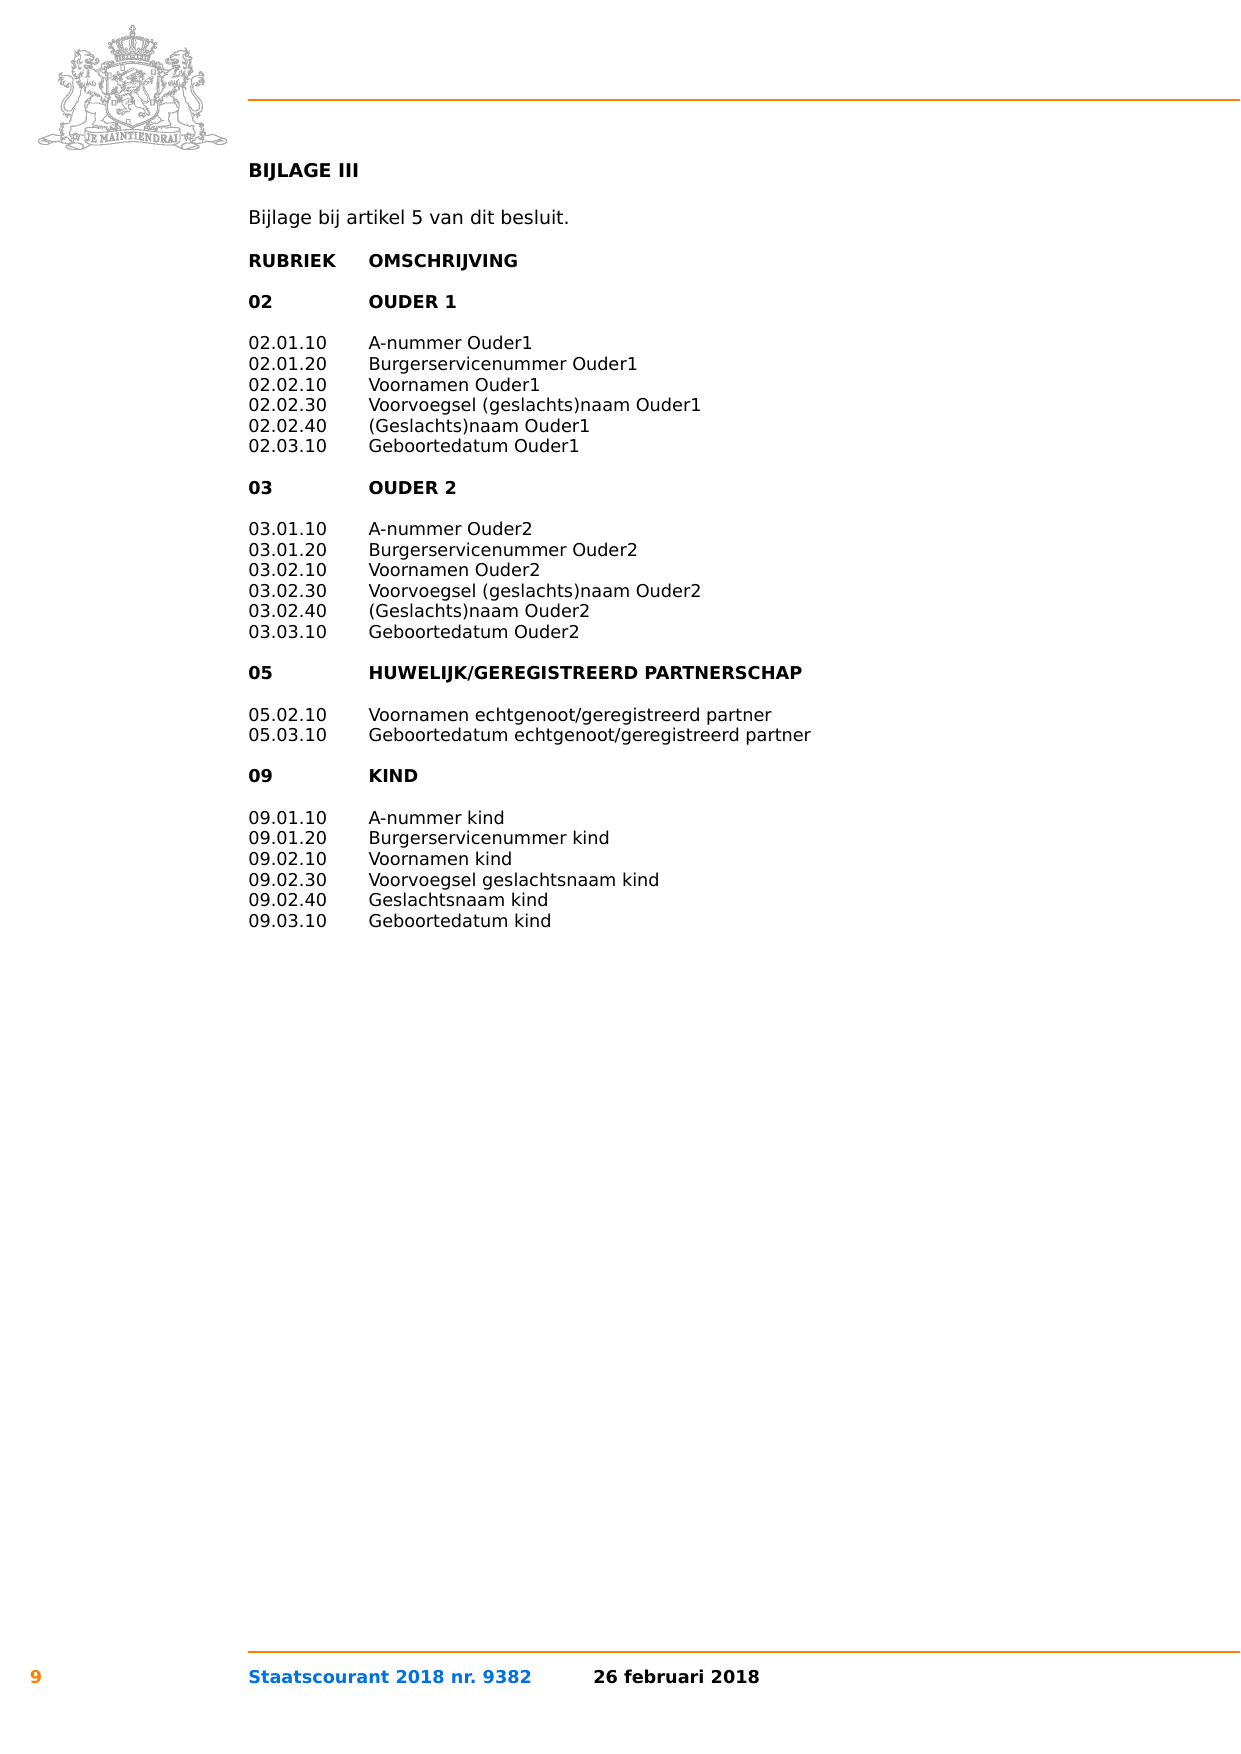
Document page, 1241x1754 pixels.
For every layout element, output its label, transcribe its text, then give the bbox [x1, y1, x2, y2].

table_cell Geboortedatum Ouder2 [363, 622, 1163, 643]
table_cell 03.02.40 [248, 601, 362, 622]
table_cell 05.03.10 [248, 725, 362, 746]
table_cell [363, 498, 1163, 519]
table_cell 02.01.10 [248, 333, 362, 354]
table_cell [248, 931, 362, 952]
table_cell 09.02.40 [248, 890, 362, 911]
table_cell Burgerservicenummer Ouder1 [363, 354, 1163, 374]
table_cell [363, 271, 1163, 292]
table_cell [248, 787, 362, 808]
table_cell (Geslachts)naam Ouder2 [363, 601, 1163, 622]
table_cell 02.02.30 [248, 395, 362, 416]
table_cell Voorvoegsel (geslachts)naam Ouder1 [363, 395, 1163, 416]
table_cell [248, 746, 362, 766]
table_cell 09.01.10 [248, 808, 362, 828]
table_cell [363, 457, 1163, 478]
table_cell Voornamen kind [363, 849, 1163, 869]
table_cell Geboortedatum echtgenoot/geregistreerd partner [363, 725, 1163, 746]
table_cell [363, 931, 1163, 952]
table_cell OUDER 1 [363, 292, 1163, 313]
table_cell Geslachtsnaam kind [363, 890, 1163, 911]
table_cell (Geslachts)naam Ouder1 [363, 416, 1163, 436]
table_cell [363, 643, 1163, 663]
table_cell Voornamen Ouder1 [363, 375, 1163, 395]
table_cell OUDER 2 [363, 478, 1163, 498]
table_cell Burgerservicenummer kind [363, 828, 1163, 849]
table_cell 02.02.10 [248, 375, 362, 395]
table_cell Voorvoegsel geslachtsnaam kind [363, 870, 1163, 890]
picture [38, 25, 227, 150]
table_cell Voorvoegsel (geslachts)naam Ouder2 [363, 581, 1163, 601]
table_cell 03 [248, 478, 362, 498]
table_cell KIND [363, 766, 1163, 787]
table_cell [248, 457, 362, 478]
table_cell 09 [248, 766, 362, 787]
table_header RUBRIEK [248, 251, 362, 271]
table_cell Voornamen echtgenoot/geregistreerd partner [363, 705, 1163, 725]
table_cell [248, 684, 362, 704]
table_cell Burgerservicenummer Ouder2 [363, 540, 1163, 560]
table_cell 03.02.30 [248, 581, 362, 601]
table_header OMSCHRIJVING [363, 251, 1163, 271]
table_cell 05.02.10 [248, 705, 362, 725]
table_cell Geboortedatum kind [363, 911, 1163, 931]
table_cell [363, 787, 1163, 808]
text Bijlage bij artikel 5 van dit besluit. [248, 207, 1163, 229]
table_cell 02 [248, 292, 362, 313]
table_cell Geboortedatum Ouder1 [363, 436, 1163, 457]
table_cell 03.01.20 [248, 540, 362, 560]
table_cell 05 [248, 663, 362, 684]
table_cell 02.03.10 [248, 436, 362, 457]
table_cell [363, 746, 1163, 766]
table_cell [248, 313, 362, 333]
subtitle BIJLAGE III [248, 160, 1163, 182]
table_cell A-nummer kind [363, 808, 1163, 828]
table_cell [363, 684, 1163, 704]
table_cell 03.02.10 [248, 560, 362, 581]
table_cell [248, 271, 362, 292]
table_cell 09.02.30 [248, 870, 362, 890]
table_cell 03.03.10 [248, 622, 362, 643]
table_cell A-nummer Ouder1 [363, 333, 1163, 354]
table_cell [248, 643, 362, 663]
table_cell 02.01.20 [248, 354, 362, 374]
table_cell HUWELIJK/GEREGISTREERD PARTNERSCHAP [363, 663, 1163, 684]
table_cell Voornamen Ouder2 [363, 560, 1163, 581]
table_cell 09.03.10 [248, 911, 362, 931]
table_cell [363, 313, 1163, 333]
table_cell A-nummer Ouder2 [363, 519, 1163, 539]
table_cell 09.02.10 [248, 849, 362, 869]
table_cell 02.02.40 [248, 416, 362, 436]
table_cell 03.01.10 [248, 519, 362, 539]
table_cell 09.01.20 [248, 828, 362, 849]
table_cell [248, 498, 362, 519]
